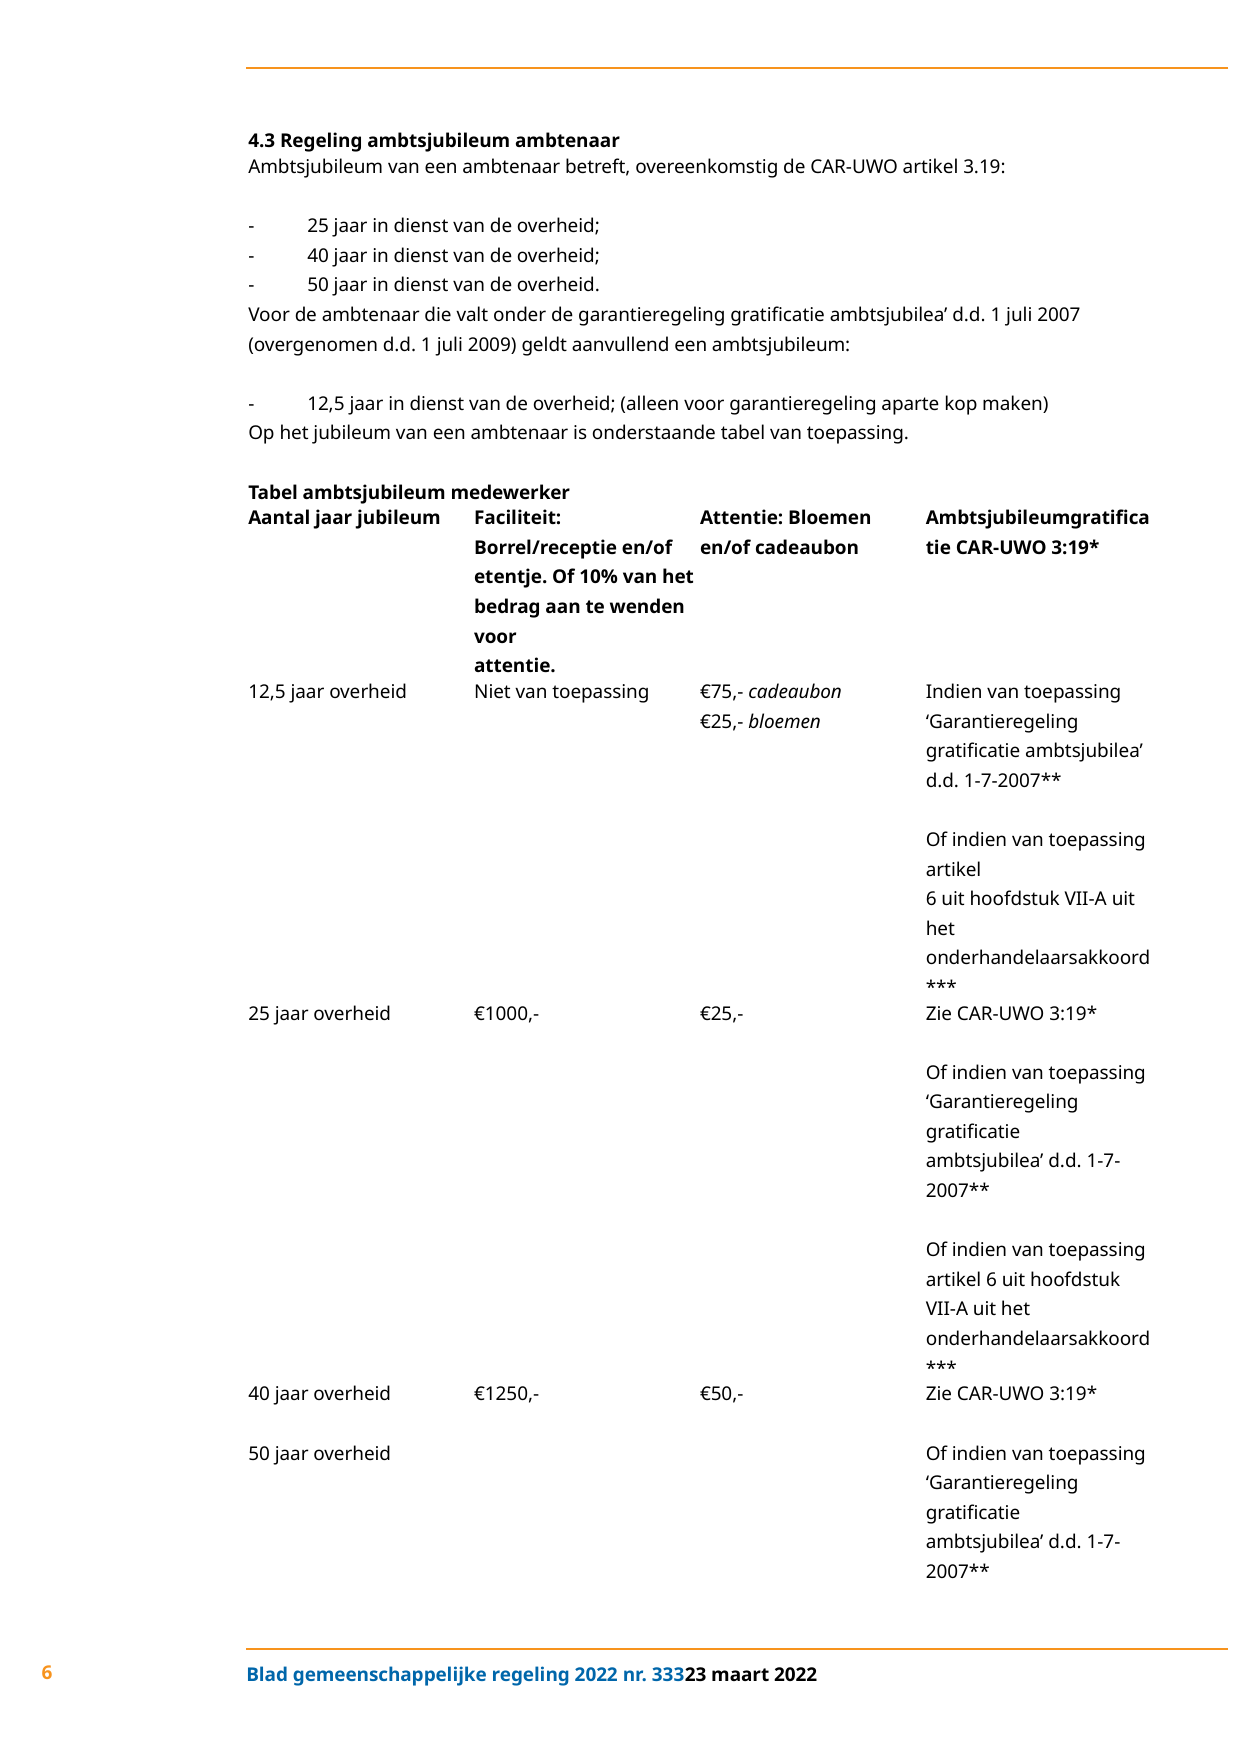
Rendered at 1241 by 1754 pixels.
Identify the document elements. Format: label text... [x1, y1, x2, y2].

table_cell Niet van toepassing [474, 678, 700, 1000]
table_cell €50,- [700, 1381, 926, 1584]
table_cell 12,5 jaar overheid [248, 678, 474, 1000]
table_cell 25 jaar overheid [248, 1000, 474, 1381]
table_header Tabel ambtsjubileum medewerker [248, 479, 1152, 504]
list 25 jaar in dienst van de overheid; [248, 212, 1152, 238]
text Op het jubileum van een ambtenaar is onderstaande tabel van toepassing. [248, 419, 1152, 445]
list 50 jaar in dienst van de overheid. [248, 272, 1152, 297]
text 4.3 Regeling ambtsjubileum ambtenaar [248, 128, 1152, 153]
list 12,5 jaar in dienst van de overheid; (alleen voor garantieregeling aparte kop maken) [248, 390, 1152, 416]
table_cell 40 jaar overheid 50 jaar overheid [248, 1381, 474, 1584]
list 40 jaar in dienst van de overheid; [248, 242, 1152, 268]
table_cell €1250,- [474, 1381, 700, 1584]
text Voor de ambtenaar die valt onder de garantieregeling gratificatie ambtsjubilea’ d.d. 1 juli 2007 (overgenomen d.d. 1 juli 2009) geldt aanvullend een ambtsjubileum: [248, 301, 1152, 357]
table_cell €1000,- [474, 1000, 700, 1381]
table_cell €25,- [700, 1000, 926, 1381]
table_cell Zie CAR-UWO 3:19* Of indien van toepassing ‘Garantieregeling gratificatie ambtsjubilea’ d.d. 1-7-2007** Of indien van toepassing artikel 6 uit hoofdstuk VII-A uit het onderhandelaarsakkoord *** [926, 1000, 1152, 1381]
table_cell Zie CAR-UWO 3:19* Of indien van toepassing ‘Garantieregeling gratificatie ambtsjubilea’ d.d. 1-7-2007** [926, 1381, 1152, 1584]
table_cell Ambtsjubileumgratificatie CAR-UWO 3:19* [926, 505, 1152, 678]
picture [41, 47, 231, 172]
table_cell Indien van toepassing ‘Garantieregeling gratificatie ambtsjubilea’ d.d. 1-7-2007** Of indien van toepassing artikel 6 uit hoofdstuk VII-A uit het onderhandelaarsakkoord *** [926, 678, 1152, 1000]
table_cell Attentie: Bloemen en/of cadeaubon [700, 505, 926, 678]
table_cell Faciliteit: Borrel/receptie en/of etentje. Of 10% van het bedrag aan te wenden voor attentie. [474, 505, 700, 678]
table_cell Aantal jaar jubileum [248, 505, 474, 678]
text Ambtsjubileum van een ambtenaar betreft, overeenkomstig de CAR-UWO artikel 3.19: [248, 153, 1152, 179]
table_cell €75,- cadeaubon €25,- bloemen [700, 678, 926, 1000]
